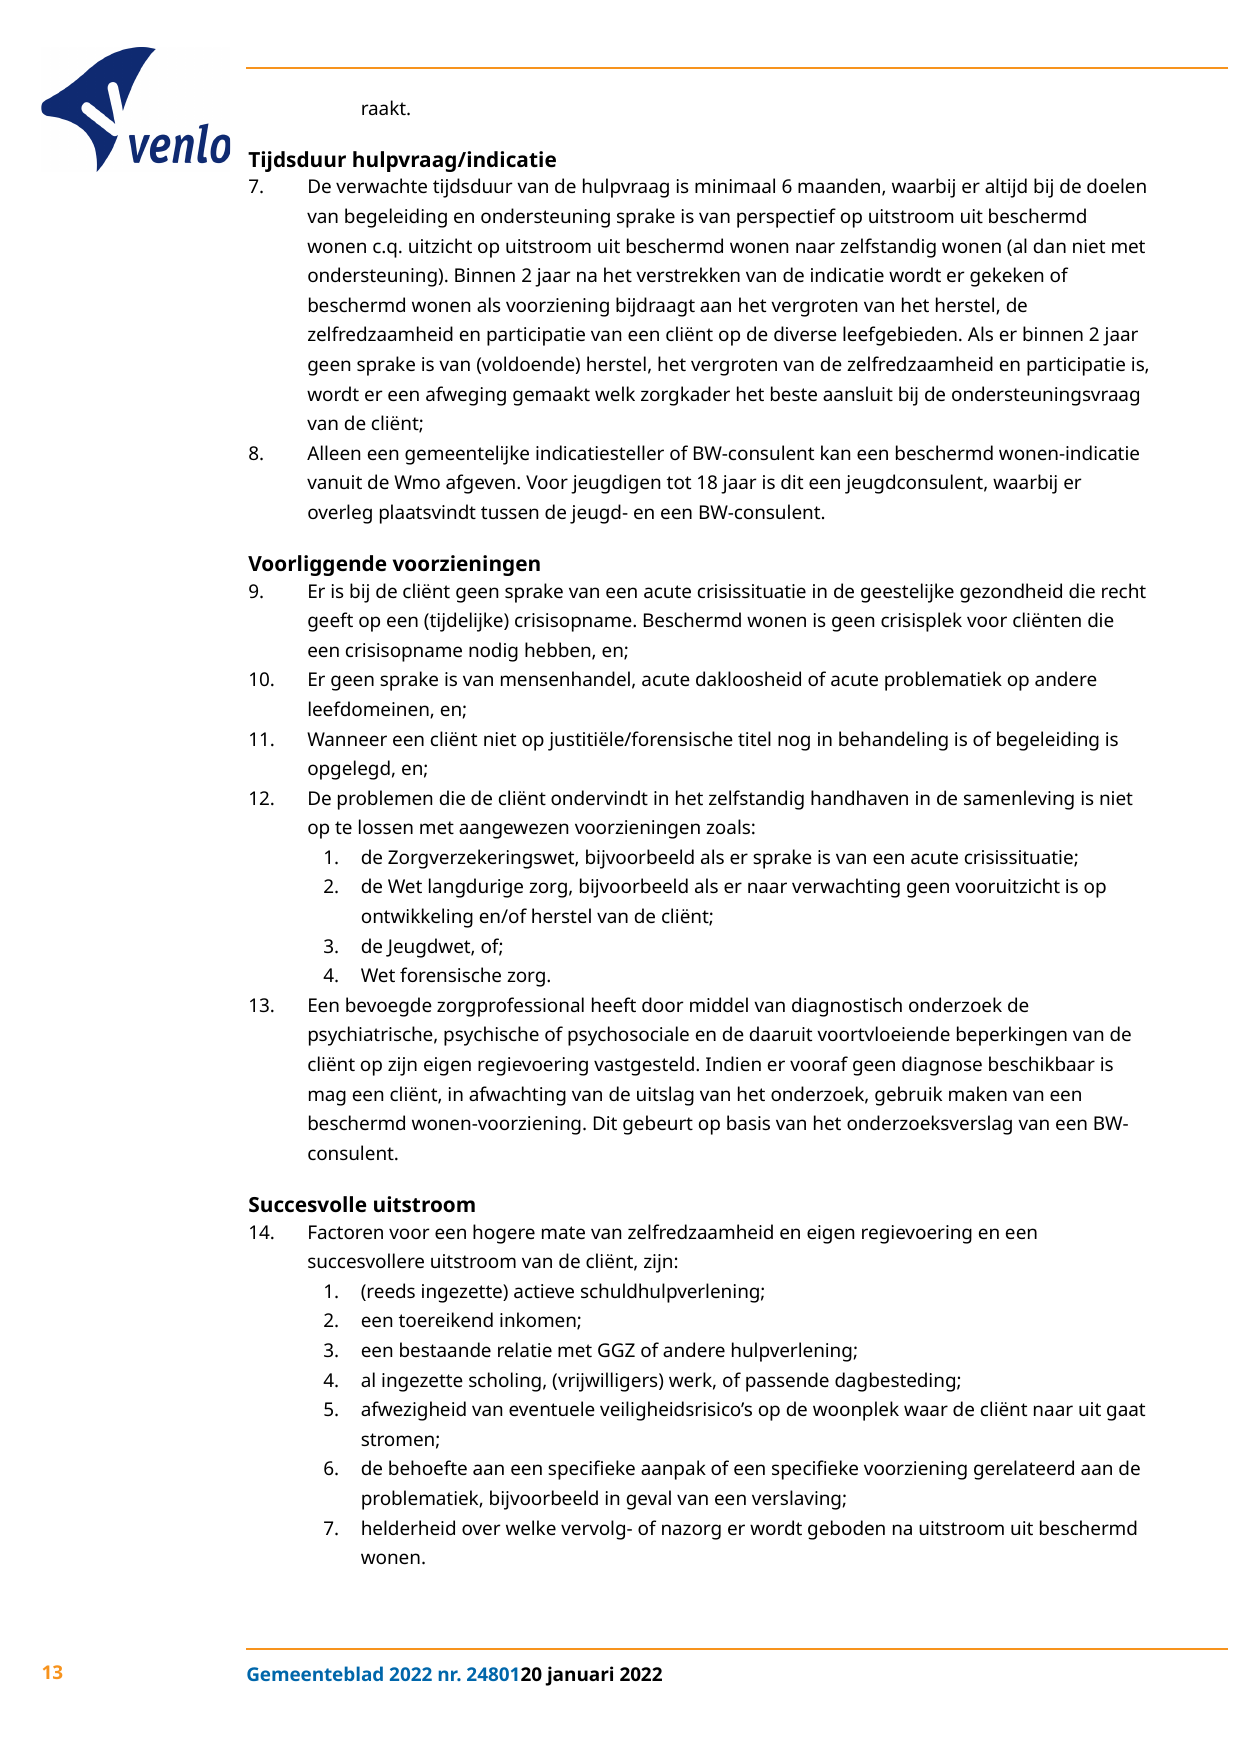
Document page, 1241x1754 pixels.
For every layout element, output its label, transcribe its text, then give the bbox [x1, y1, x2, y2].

list de behoefte aan een specifieke aanpak of een specifieke voorziening gerelateerd aan de problematiek, bijvoorbeeld in geval van een verslaving; [323, 1456, 1152, 1511]
list De verwachte tijdsduur van de hulpvraag is minimaal 6 maanden, waarbij er altijd bij de doelen van begeleiding en ondersteuning sprake is van perspectief op uitstroom uit beschermd wonen c.q. uitzicht op uitstroom uit beschermd wonen naar zelfstandig wonen (al dan niet met ondersteuning). Binnen 2 jaar na het verstrekken van de indicatie wordt er gekeken of beschermd wonen als voorziening bijdraagt aan het vergroten van het herstel, de zelfredzaamheid en participatie van een cliënt op de diverse leefgebieden. Als er binnen 2 jaar geen sprake is van (voldoende) herstel, het vergroten van de zelfredzaamheid en participatie is, wordt er een afweging gemaakt welk zorgkader het beste aansluit bij de ondersteuningsvraag van de cliënt; [248, 174, 1152, 436]
list De problemen die de cliënt ondervindt in het zelfstandig handhaven in de samenleving is niet op te lossen met aangewezen voorzieningen zoals: [248, 785, 1152, 840]
list Er geen sprake is van mensenhandel, acute dakloosheid of acute problematiek op andere leefdomeinen, en; [248, 667, 1152, 722]
list de Jeugdwet, of; [323, 933, 1152, 959]
list Er is bij de cliënt geen sprake van een acute crisissituatie in de geestelijke gezondheid die recht geeft op een (tijdelijke) crisisopname. Beschermd wonen is geen crisisplek voor cliënten die een crisisopname nodig hebben, en; [248, 578, 1152, 663]
list helderheid over welke vervolg- of nazorg er wordt geboden na uitstroom uit beschermd wonen. [323, 1515, 1152, 1570]
list Wet forensische zorg. [323, 962, 1152, 988]
list Alleen een gemeentelijke indicatiesteller of BW-consulent kan een beschermd wonen-indicatie vanuit de Wmo afgeven. Voor jeugdigen tot 18 jaar is dit een jeugdconsulent, waarbij er overleg plaatsvindt tussen de jeugd- en een BW-consulent. [248, 440, 1152, 525]
list Factoren voor een hogere mate van zelfredzaamheid en eigen regievoering en een succesvollere uitstroom van de cliënt, zijn: [248, 1219, 1152, 1274]
list afwezigheid van eventuele veiligheidsrisico’s op de woonplek waar de cliënt naar uit gaat stromen; [323, 1396, 1152, 1452]
list raakt. [323, 95, 1152, 121]
list de Wet langdurige zorg, bijvoorbeeld als er naar verwachting geen vooruitzicht is op ontwikkeling en/of herstel van de cliënt; [323, 874, 1152, 929]
list een bestaande relatie met GGZ of andere hulpverlening; [323, 1337, 1152, 1363]
text Succesvolle uitstroom [248, 1190, 1152, 1219]
list een toereikend inkomen; [323, 1308, 1152, 1333]
list (reeds ingezette) actieve schuldhulpverlening; [323, 1278, 1152, 1304]
list Een bevoegde zorgprofessional heeft door middel van diagnostisch onderzoek de psychiatrische, psychische of psychosociale en de daaruit voortvloeiende beperkingen van de cliënt op zijn eigen regievoering vastgesteld. Indien er vooraf geen diagnose beschikbaar is mag een cliënt, in afwachting van de uitslag van het onderzoek, gebruik maken van een beschermd wonen-voorziening. Dit gebeurt op basis van het onderzoeksverslag van een BW-consulent. [248, 992, 1152, 1166]
list Wanneer een cliënt niet op justitiële/forensische titel nog in behandeling is of begeleiding is opgelegd, en; [248, 726, 1152, 781]
text Voorliggende voorzieningen [248, 549, 1152, 578]
text Tijdsduur hulpvraag/indicatie [248, 145, 1152, 174]
list al ingezette scholing, (vrijwilligers) werk, of passende dagbesteding; [323, 1367, 1152, 1392]
list de Zorgverzekeringswet, bijvoorbeeld als er sprake is van een acute crisissituatie; [323, 844, 1152, 870]
picture [41, 47, 231, 172]
